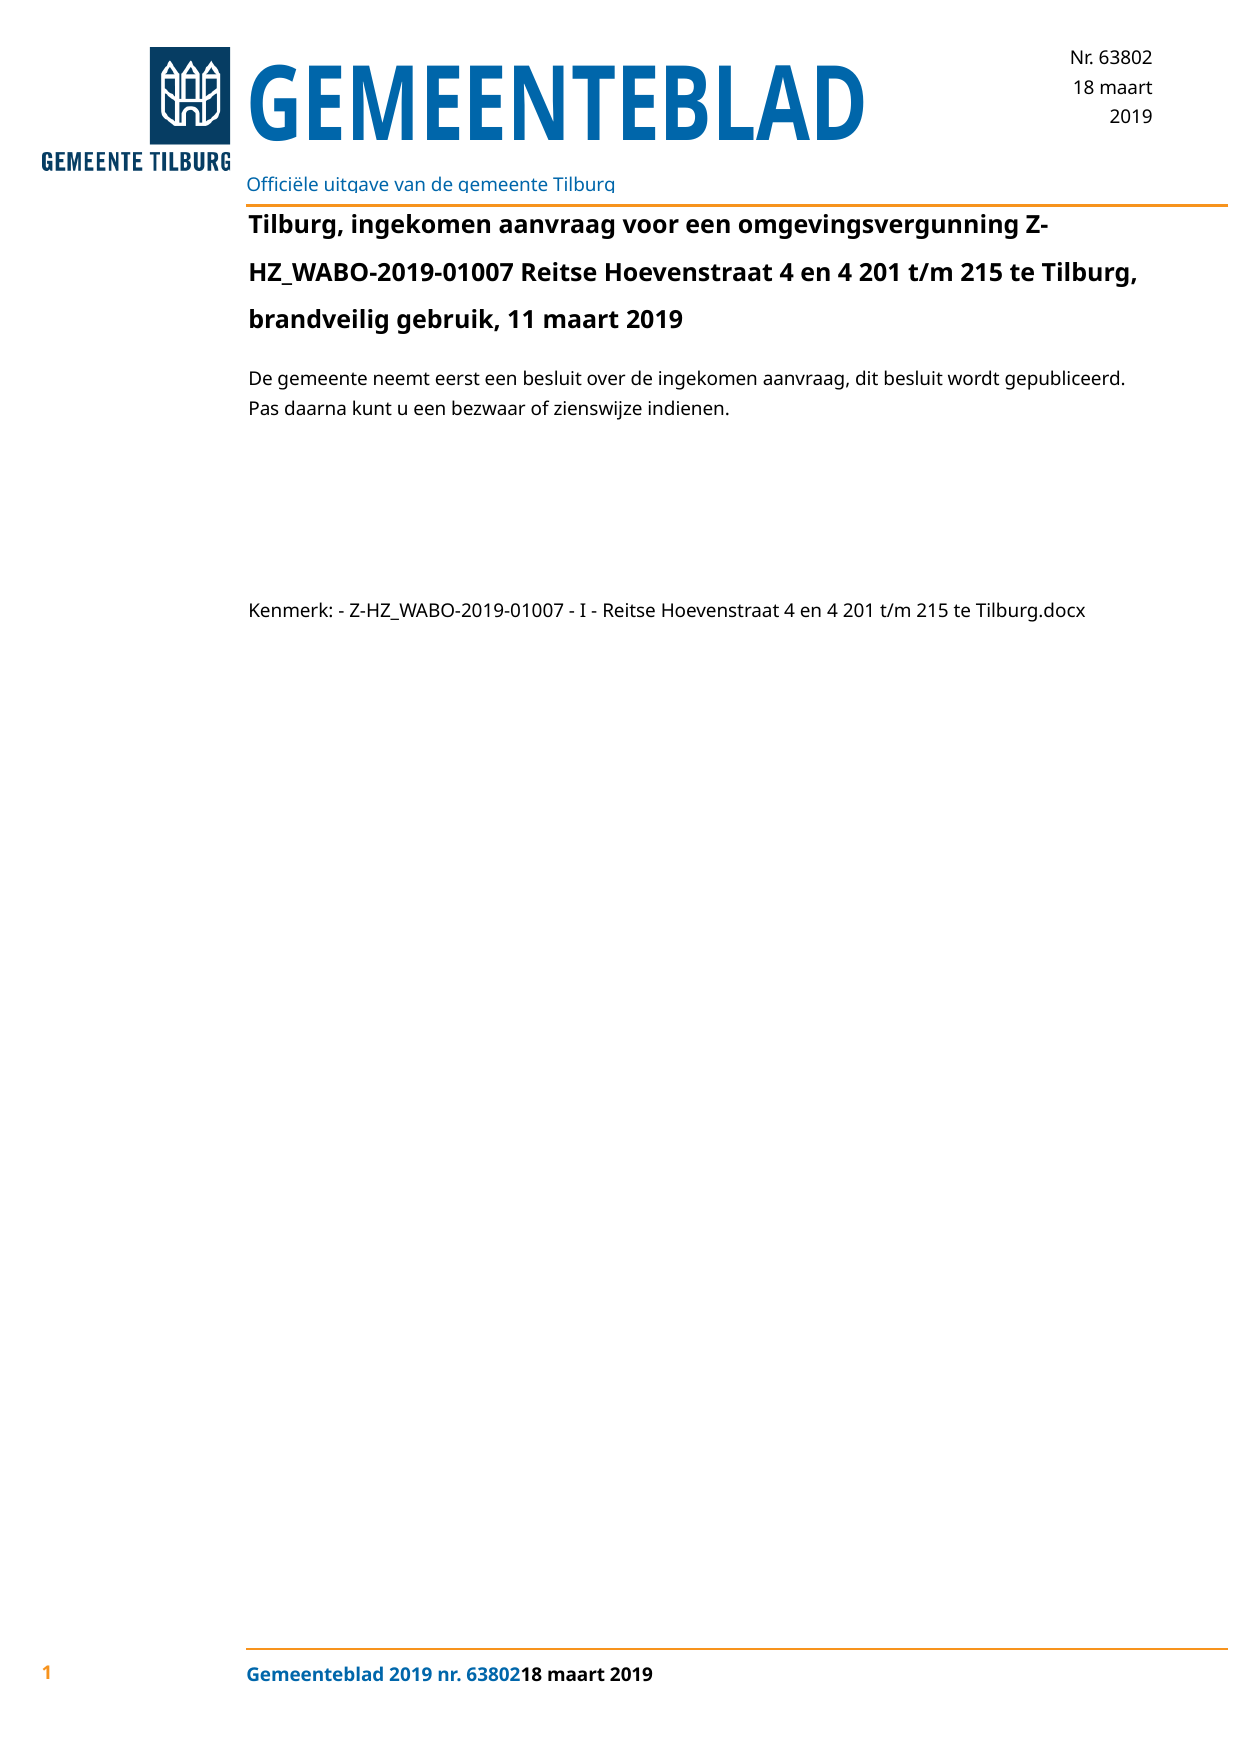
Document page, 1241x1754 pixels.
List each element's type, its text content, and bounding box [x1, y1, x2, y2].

text Kenmerk: - Z-HZ_WABO-2019-01007 - I - Reitse Hoevenstraat 4 en 4 201 t/m 215 te Tilburg.docx [248, 597, 1152, 622]
text Tilburg, ingekomen aanvraag voor een omgevingsvergunning Z-HZ_WABO-2019-01007 Reitse Hoevenstraat 4 en 4 201 t/m 215 te Tilburg, brandveilig gebruik, 11 maart 2019 [248, 207, 1152, 336]
picture [41, 47, 231, 172]
text De gemeente neemt eerst een besluit over de ingekomen aanvraag, dit besluit wordt gepubliceerd. Pas daarna kunt u een bezwaar of zienswijze indienen. [248, 366, 1152, 421]
